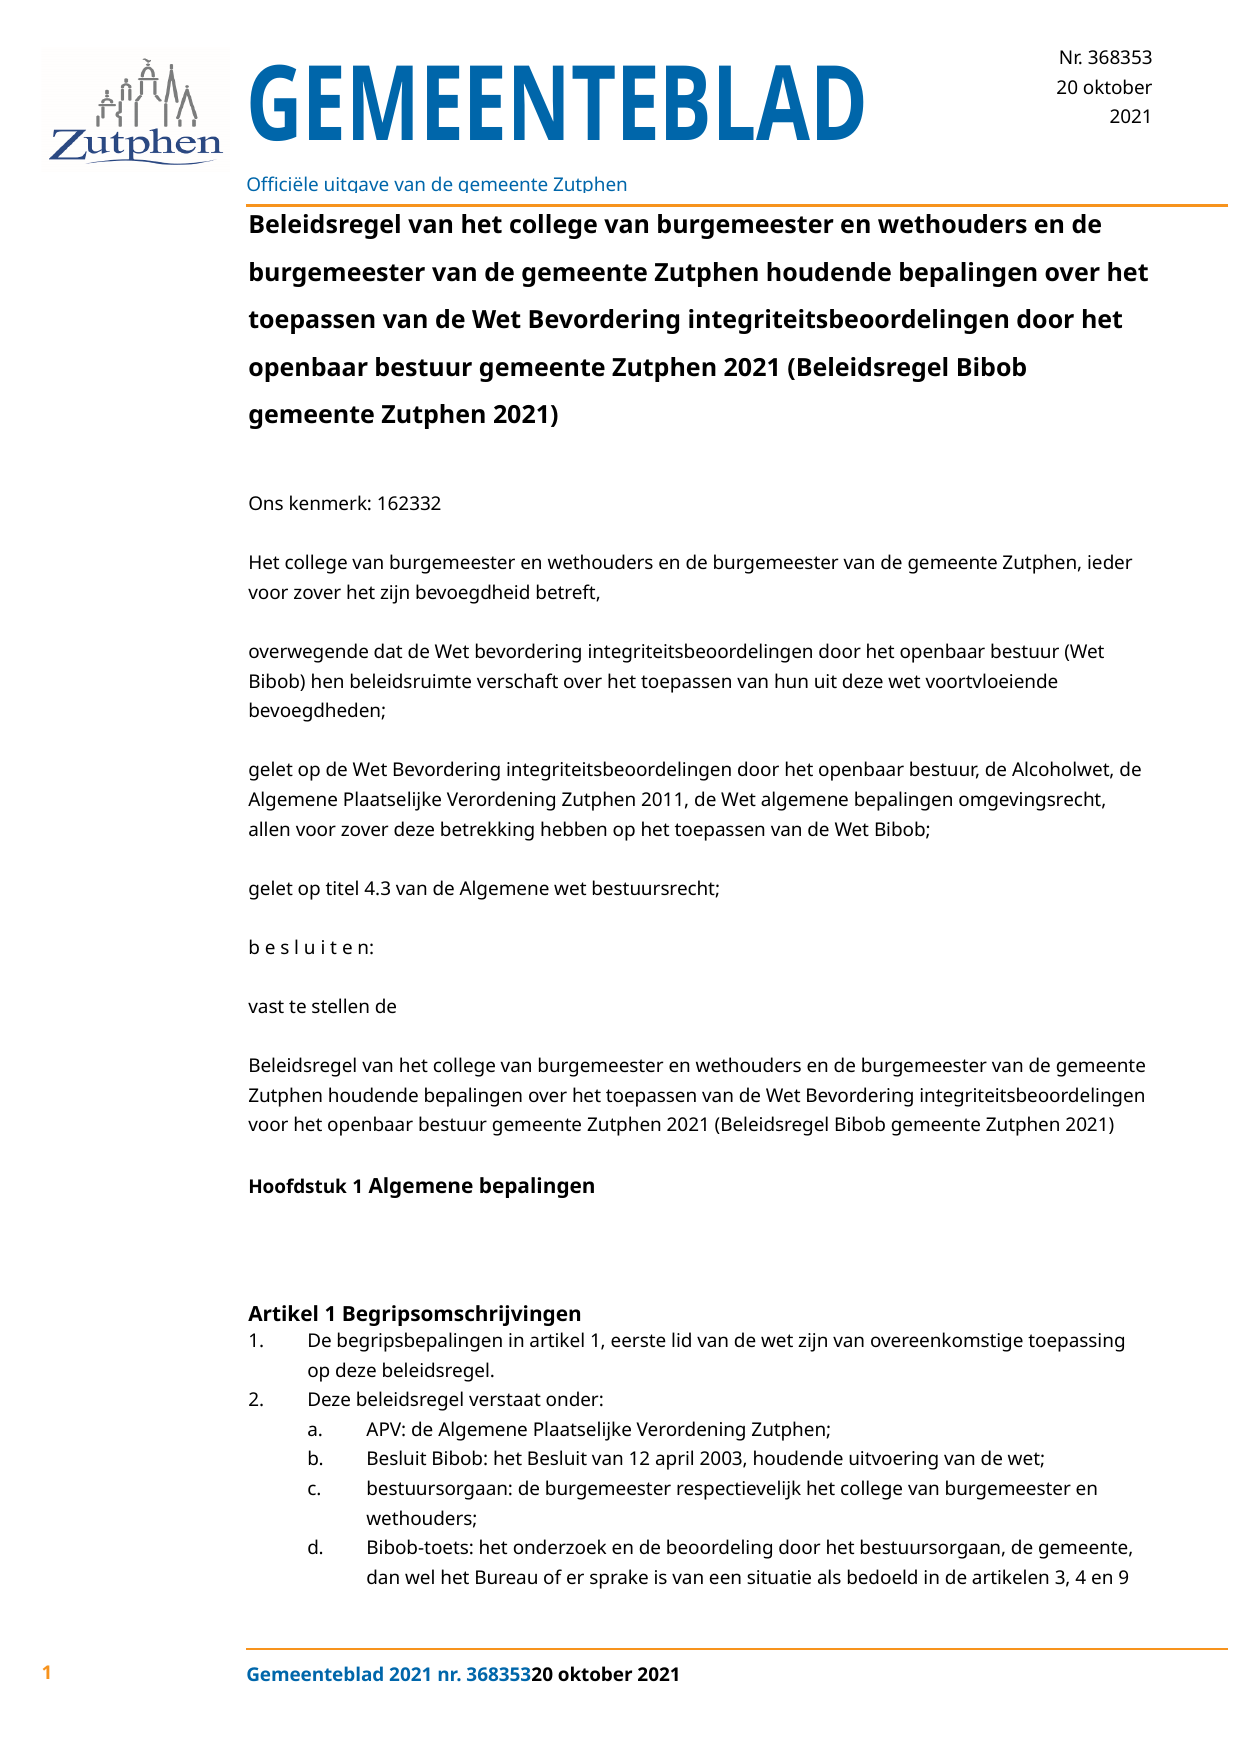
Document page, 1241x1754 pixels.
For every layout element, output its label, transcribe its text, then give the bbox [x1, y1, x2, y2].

text overwegende dat de Wet bevordering integriteitsbeoordelingen door het openbaar bestuur (Wet Bibob) hen beleidsruimte verschaft over het toepassen van hun uit deze wet voortvloeiende bevoegdheden; [248, 638, 1152, 723]
picture [41, 47, 231, 172]
text Het college van burgemeester en wethouders en de burgemeester van de gemeente Zutphen, ieder voor zover het zijn bevoegdheid betreft, [248, 549, 1152, 605]
list bestuursorgaan: de burgemeester respectievelijk het college van burgemeester en wethouders; [307, 1475, 1152, 1531]
list APV: de Algemene Plaatselijke Verordening Zutphen; [307, 1416, 1152, 1442]
text Beleidsregel van het college van burgemeester en wethouders en de burgemeester van de gemeente Zutphen houdende bepalingen over het toepassen van de Wet Bevordering integriteitsbeoordelingen voor het openbaar bestuur gemeente Zutphen 2021 (Beleidsregel Bibob gemeente Zutphen 2021) [248, 1052, 1152, 1137]
list Besluit Bibob: het Besluit van 12 april 2003, houdende uitvoering van de wet; [307, 1446, 1152, 1471]
text gelet op titel 4.3 van de Algemene wet bestuursrecht; [248, 875, 1152, 901]
text Artikel 1 Begripsomschrijvingen [248, 1299, 1152, 1327]
text Ons kenmerk: 162332 [248, 490, 1152, 516]
list De begripsbepalingen in artikel 1, eerste lid van de wet zijn van overeenkomstige toepassing op deze beleidsregel. [248, 1327, 1152, 1383]
text Beleidsregel van het college van burgemeester en wethouders en de burgemeester van de gemeente Zutphen houdende bepalingen over het toepassen van de Wet Bevordering integriteitsbeoordelingen door het openbaar bestuur gemeente Zutphen 2021 (Beleidsregel Bibob gemeente Zutphen 2021) [248, 207, 1152, 431]
text vast te stellen de [248, 993, 1152, 1019]
list Deze beleidsregel verstaat onder: [248, 1386, 1152, 1412]
list Bibob-toets: het onderzoek en de beoordeling door het bestuursorgaan, de gemeente, dan wel het Bureau of er sprake is van een situatie als bedoeld in de artikelen 3, 4 en 9 [307, 1534, 1152, 1590]
text Hoofdstuk 1 Algemene bepalingen [248, 1171, 1152, 1199]
text b e s l u i t e n: [248, 934, 1152, 960]
text gelet op de Wet Bevordering integriteitsbeoordelingen door het openbaar bestuur, de Alcoholwet, de Algemene Plaatselijke Verordening Zutphen 2011, de Wet algemene bepalingen omgevingsrecht, allen voor zover deze betrekking hebben op het toepassen van de Wet Bibob; [248, 757, 1152, 841]
